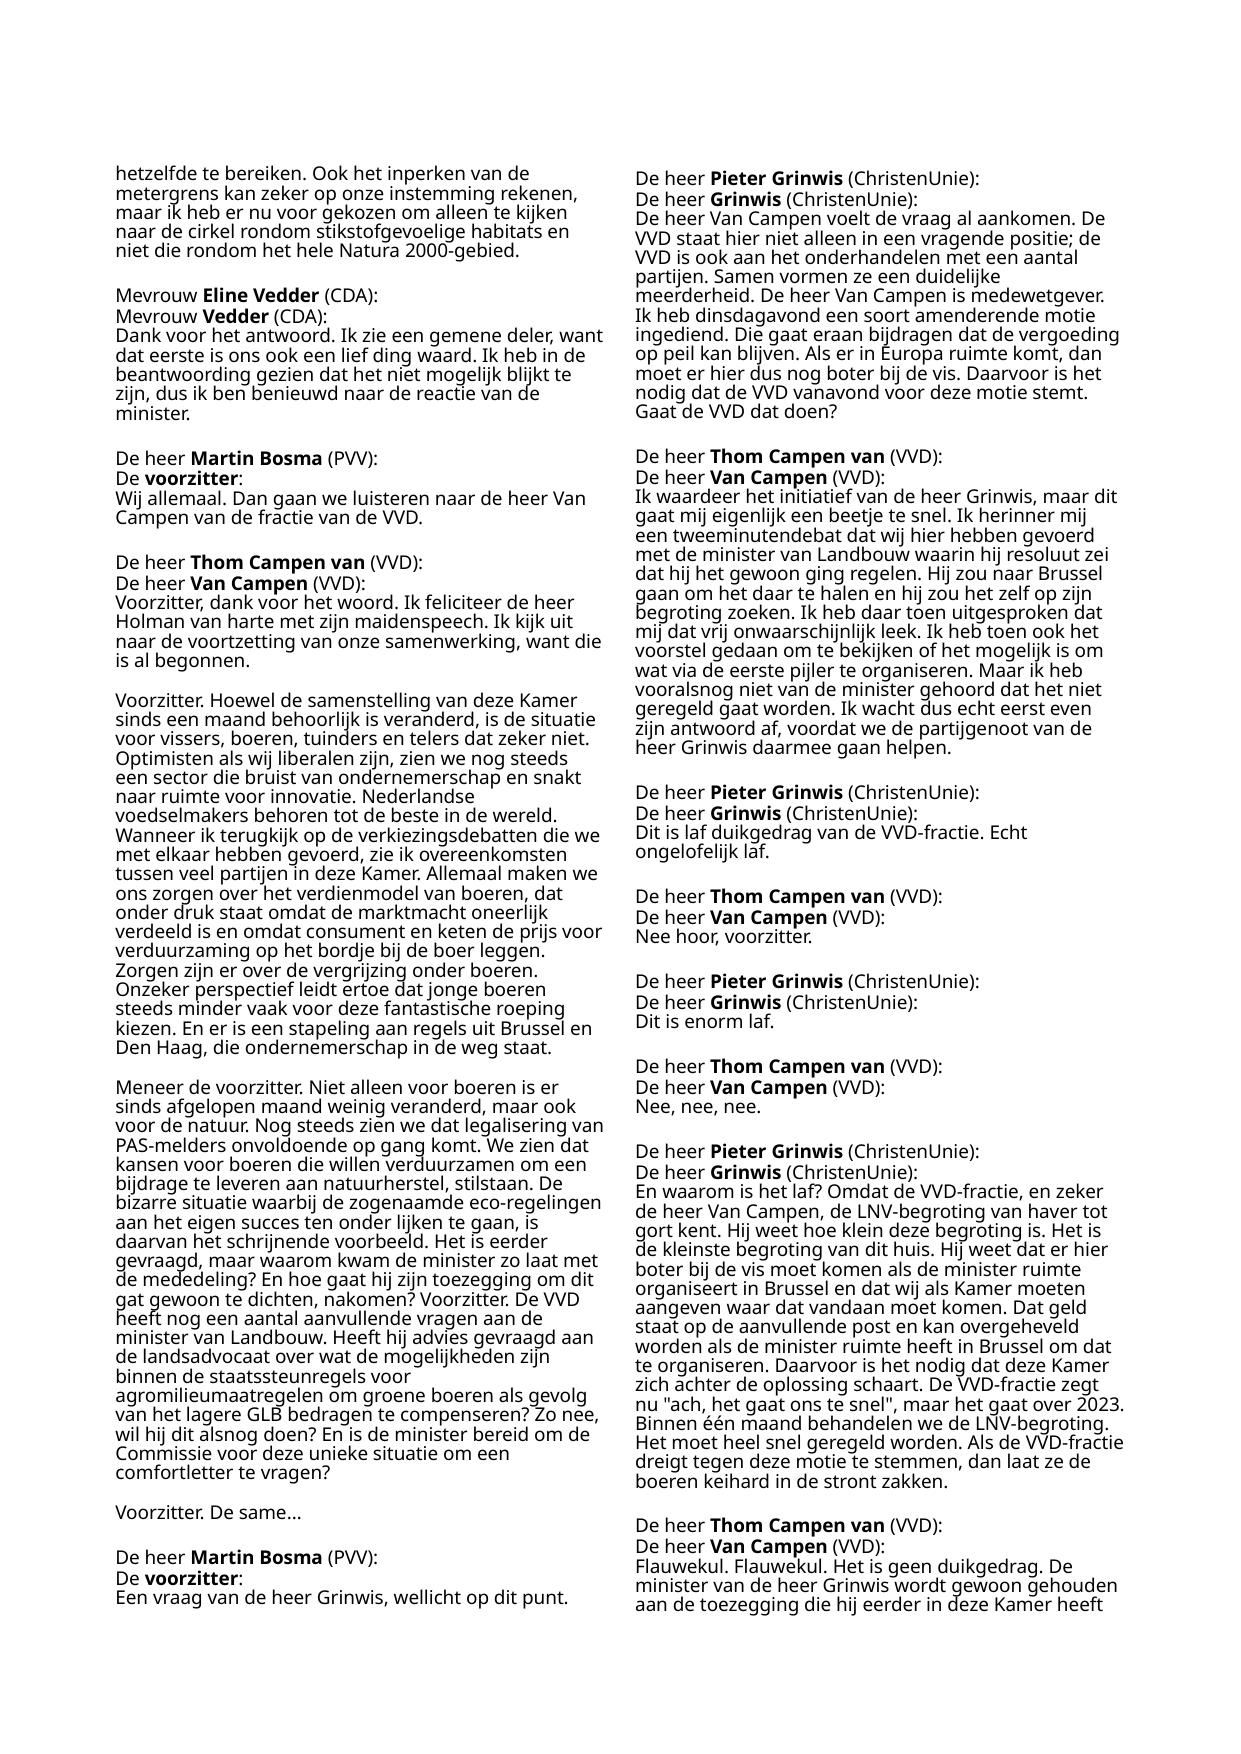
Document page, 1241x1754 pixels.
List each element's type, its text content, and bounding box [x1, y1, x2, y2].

text Voorzitter. Hoewel de samenstelling van deze Kamer sinds een maand behoorlijk is veranderd, is de situatie voor vissers, boeren, tuinders en telers dat zeker niet. Optimisten als wij liberalen zijn, zien we nog steeds een sector die bruist van ondernemerschap en snakt naar ruimte voor innovatie. Nederlandse voedselmakers behoren tot de beste in de wereld. Wanneer ik terugkijk op de verkiezingsdebatten die we met elkaar hebben gevoerd, zie ik overeenkomsten tussen veel partijen in deze Kamer. Allemaal maken we ons zorgen over het verdienmodel van boeren, dat onder druk staat omdat de marktmacht oneerlijk verdeeld is en omdat consument en keten de prijs voor verduurzaming op het bordje bij de boer leggen. Zorgen zijn er over de vergrijzing onder boeren. Onzeker perspectief leidt ertoe dat jonge boeren steeds minder vaak voor deze fantastische roeping kiezen. En er is een stapeling aan regels uit Brussel en Den Haag, die ondernemerschap in de weg staat. [115, 692, 605, 1058]
text De heer Thom Campen van (VVD): [115, 549, 605, 575]
text De heer Van Campen (VVD): [635, 909, 1125, 928]
text De heer Martin Bosma (PVV): [115, 1544, 605, 1570]
text De heer Van Campen (VVD): [635, 469, 1125, 488]
text De voorzitter: [115, 470, 605, 490]
text hetzelfde te bereiken. Ook het inperken van de metergrens kan zeker op onze instemming rekenen, maar ik heb er nu voor gekozen om alleen te kijken naar de cirkel rondom stikstofgevoelige habitats en niet die rondom het hele Natura 2000-gebied. [115, 165, 605, 262]
text De heer Thom Campen van (VVD): [635, 1053, 1125, 1079]
text Voorzitter, dank voor het woord. Ik feliciteer de heer Holman van harte met zijn maidenspeech. Ik kijk uit naar de voortzetting van onze samenwerking, want die is al begonnen. [115, 594, 605, 671]
text De heer Thom Campen van (VVD): [635, 1513, 1125, 1538]
text De heer Pieter Grinwis (ChristenUnie): [635, 968, 1125, 994]
text De heer Van Campen (VVD): [115, 575, 605, 594]
text De heer Van Campen (VVD): [635, 1538, 1125, 1558]
text Nee hoor, voorzitter. [635, 928, 1125, 947]
text De heer Grinwis (ChristenUnie): [635, 1164, 1125, 1183]
text De heer Martin Bosma (PVV): [115, 445, 605, 470]
text En waarom is het laf? Omdat de VVD-fractie, en zeker de heer Van Campen, de LNV-begroting van haver tot gort kent. Hij weet hoe klein deze begroting is. Het is de kleinste begroting van dit huis. Hij weet dat er hier boter bij de vis moet komen als de minister ruimte organiseert in Brussel en dat wij als Kamer moeten aangeven waar dat vandaan moet komen. Dat geld staat op de aanvullende post en kan overgeheveld worden als de minister ruimte heeft in Brussel om dat te organiseren. Daarvoor is het nodig dat deze Kamer zich achter de oplossing schaart. De VVD-fractie zegt nu "ach, het gaat ons te snel", maar het gaat over 2023. Binnen één maand behandelen we de LNV-begroting. Het moet heel snel geregeld worden. Als de VVD-fractie dreigt tegen deze motie te stemmen, dan laat ze de boeren keihard in de stront zakken. [635, 1183, 1125, 1492]
text De voorzitter: [115, 1570, 605, 1589]
text Dit is enorm laf. [635, 1013, 1125, 1033]
text De heer Grinwis (ChristenUnie): [635, 191, 1125, 210]
text De heer Pieter Grinwis (ChristenUnie): [635, 779, 1125, 804]
text De heer Thom Campen van (VVD): [635, 883, 1125, 909]
text De heer Van Campen (VVD): [635, 1079, 1125, 1098]
text Mevrouw Vedder (CDA): [115, 308, 605, 327]
text Wij allemaal. Dan gaan we luisteren naar de heer Van Campen van de fractie van de VVD. [115, 490, 605, 528]
text Dank voor het antwoord. Ik zie een gemene deler, want dat eerste is ons ook een lief ding waard. Ik heb in de beantwoording gezien dat het niet mogelijk blijkt te zijn, dus ik ben benieuwd naar de reactie van de minister. [115, 327, 605, 424]
text Flauwekul. Flauwekul. Het is geen duikgedrag. De minister van de heer Grinwis wordt gewoon gehouden aan de toezegging die hij eerder in deze Kamer heeft [635, 1558, 1125, 1616]
text De heer Grinwis (ChristenUnie): [635, 804, 1125, 824]
text De heer Pieter Grinwis (ChristenUnie): [635, 165, 1125, 191]
text De heer Van Campen voelt de vraag al aankomen. De VVD staat hier niet alleen in een vragende positie; de VVD is ook aan het onderhandelen met een aantal partijen. Samen vormen ze een duidelijke meerderheid. De heer Van Campen is medewetgever. Ik heb dinsdagavond een soort amenderende motie ingediend. Die gaat eraan bijdragen dat de vergoeding op peil kan blijven. Als er in Europa ruimte komt, dan moet er hier dus nog boter bij de vis. Daarvoor is het nodig dat de VVD vanavond voor deze motie stemt. Gaat de VVD dat doen? [635, 210, 1125, 422]
text De heer Pieter Grinwis (ChristenUnie): [635, 1138, 1125, 1164]
text Dit is laf duikgedrag van de VVD-fractie. Echt ongelofelijk laf. [635, 824, 1125, 862]
text De heer Thom Campen van (VVD): [635, 443, 1125, 469]
text Een vraag van de heer Grinwis, wellicht op dit punt. [115, 1589, 605, 1608]
text Mevrouw Eline Vedder (CDA): [115, 282, 605, 308]
text Voorzitter. De same… [115, 1504, 605, 1523]
text De heer Grinwis (ChristenUnie): [635, 994, 1125, 1013]
text Nee, nee, nee. [635, 1098, 1125, 1118]
text Ik waardeer het initiatief van de heer Grinwis, maar dit gaat mij eigenlijk een beetje te snel. Ik herinner mij een tweeminutendebat dat wij hier hebben gevoerd met de minister van Landbouw waarin hij resoluut zei dat hij het gewoon ging regelen. Hij zou naar Brussel gaan om het daar te halen en hij zou het zelf op zijn begroting zoeken. Ik heb daar toen uitgesproken dat mij dat vrij onwaarschijnlijk leek. Ik heb toen ook het voorstel gedaan om te bekijken of het mogelijk is om wat via de eerste pijler te organiseren. Maar ik heb vooralsnog niet van de minister gehoord dat het niet geregeld gaat worden. Ik wacht dus echt eerst even zijn antwoord af, voordat we de partijgenoot van de heer Grinwis daarmee gaan helpen. [635, 488, 1125, 758]
text Meneer de voorzitter. Niet alleen voor boeren is er sinds afgelopen maand weinig veranderd, maar ook voor de natuur. Nog steeds zien we dat legalisering van PAS-melders onvoldoende op gang komt. We zien dat kansen voor boeren die willen verduurzamen om een bijdrage te leveren aan natuurherstel, stilstaan. De bizarre situatie waarbij de zogenaamde eco-regelingen aan het eigen succes ten onder lijken te gaan, is daarvan het schrijnende voorbeeld. Het is eerder gevraagd, maar waarom kwam de minister zo laat met de mededeling? En hoe gaat hij zijn toezegging om dit gat gewoon te dichten, nakomen? Voorzitter. De VVD heeft nog een aantal aanvullende vragen aan de minister van Landbouw. Heeft hij advies gevraagd aan de landsadvocaat over wat de mogelijkheden zijn binnen de staatssteunregels voor agromilieumaatregelen om groene boeren als gevolg van het lagere GLB bedragen te compenseren? Zo nee, wil hij dit alsnog doen? En is de minister bereid om de Commissie voor deze unieke situatie om een comfortletter te vragen? [115, 1079, 605, 1483]
